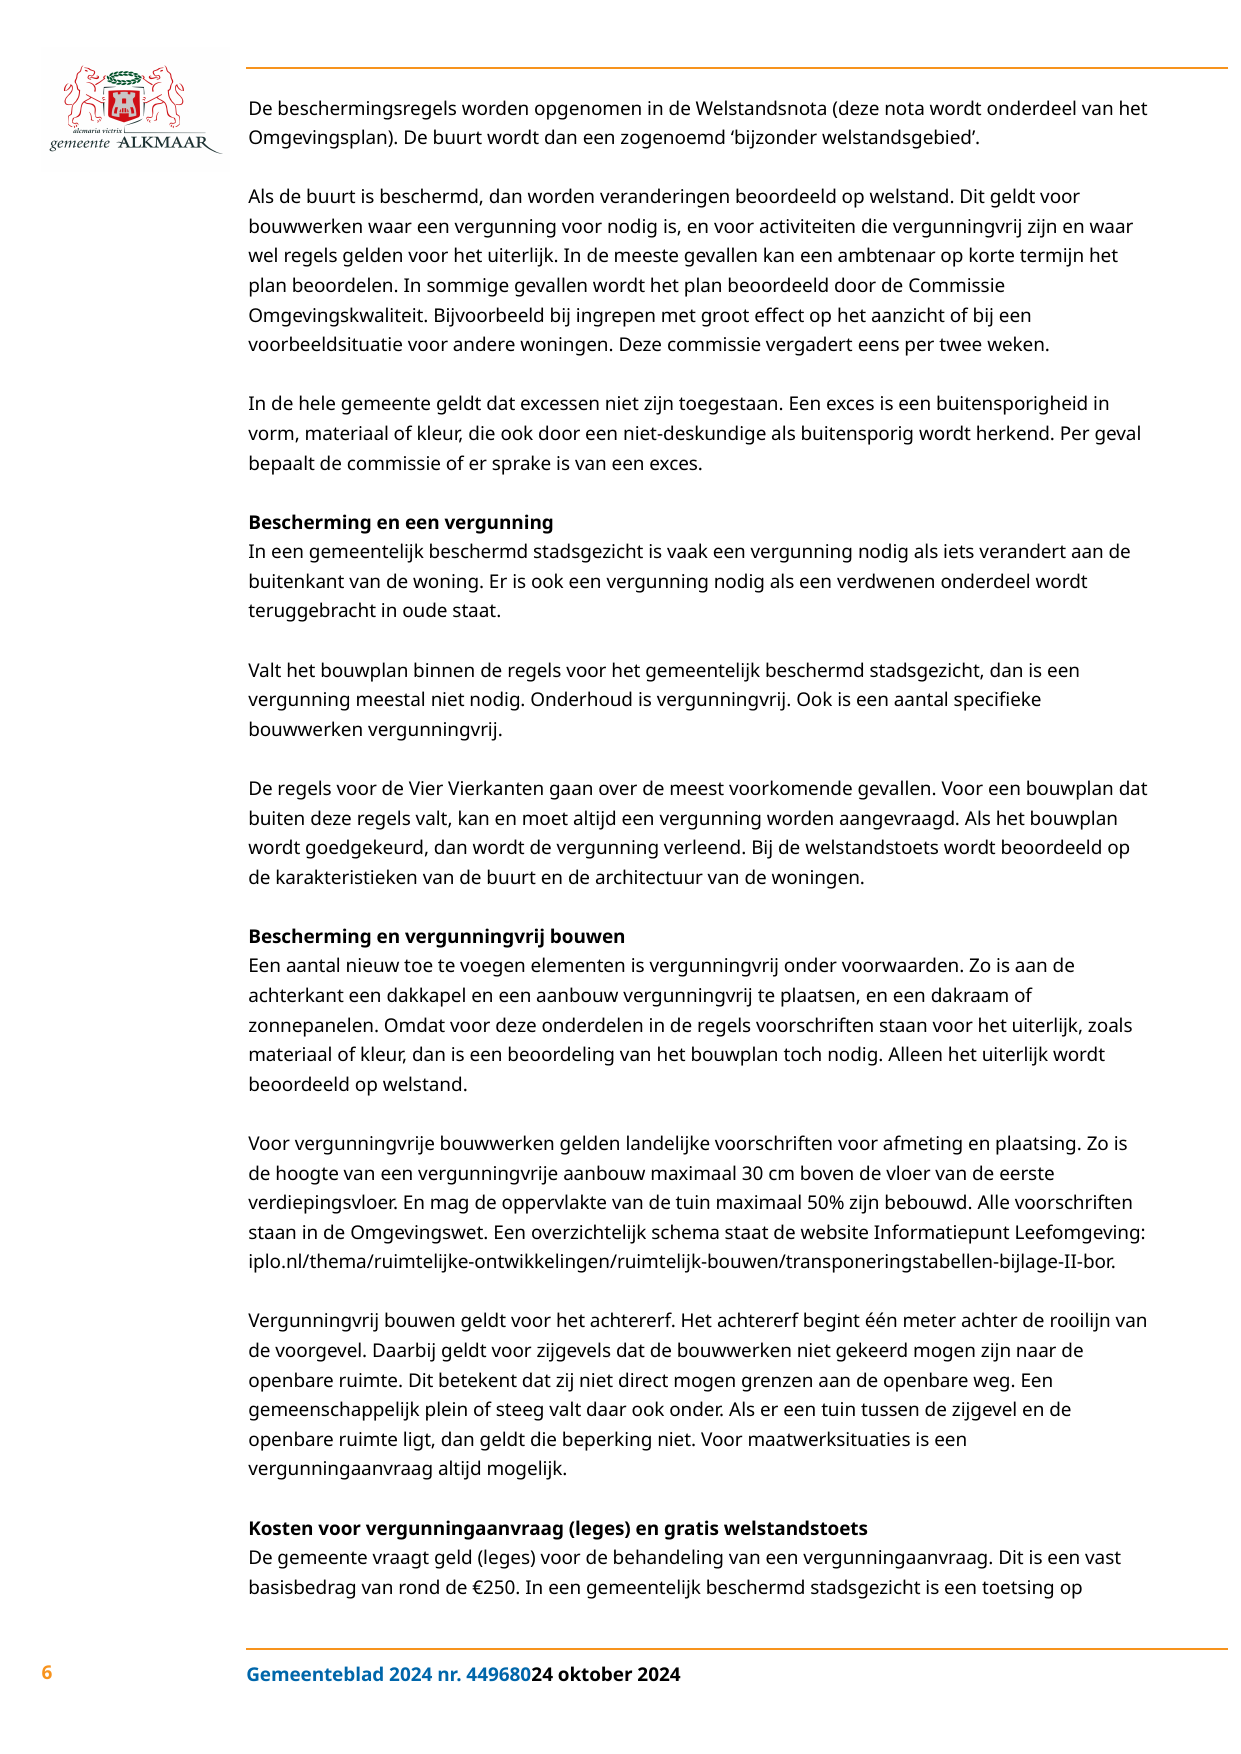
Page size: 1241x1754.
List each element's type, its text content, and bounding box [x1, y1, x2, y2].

text Valt het bouwplan binnen de regels voor het gemeentelijk beschermd stadsgezicht, dan is een vergunning meestal niet nodig. Onderhoud is vergunningvrij. Ook is een aantal specifieke bouwwerken vergunningvrij. [248, 657, 1152, 742]
text Als de buurt is beschermd, dan worden veranderingen beoordeeld op welstand. Dit geldt voor bouwwerken waar een vergunning voor nodig is, en voor activiteiten die vergunningvrij zijn en waar wel regels gelden voor het uiterlijk. In de meeste gevallen kan een ambtenaar op korte termijn het plan beoordelen. In sommige gevallen wordt het plan beoordeeld door de Commissie Omgevingskwaliteit. Bijvoorbeeld bij ingrepen met groot effect op het aanzicht of bij een voorbeeldsituatie voor andere woningen. Deze commissie vergadert eens per twee weken. [248, 183, 1152, 357]
picture [41, 47, 231, 172]
text Kosten voor vergunningaanvraag (leges) en gratis welstandstoets [248, 1515, 1152, 1541]
text De gemeente vraagt geld (leges) voor de behandeling van een vergunningaanvraag. Dit is een vast basisbedrag van rond de €250. In een gemeentelijk beschermd stadsgezicht is een toetsing op [248, 1544, 1152, 1600]
text De regels voor de Vier Vierkanten gaan over de meest voorkomende gevallen. Voor een bouwplan dat buiten deze regels valt, kan en moet altijd een vergunning worden aangevraagd. Als het bouwplan wordt goedgekeurd, dan wordt de vergunning verleend. Bij de welstandstoets wordt beoordeeld op de karakteristieken van de buurt en de architectuur van de woningen. [248, 775, 1152, 890]
text Een aantal nieuw toe te voegen elementen is vergunningvrij onder voorwaarden. Zo is aan de achterkant een dakkapel en een aanbouw vergunningvrij te plaatsen, en een dakraam of zonnepanelen. Omdat voor deze onderdelen in de regels voorschriften staan voor het uiterlijk, zoals materiaal of kleur, dan is een beoordeling van het bouwplan toch nodig. Alleen het uiterlijk wordt beoordeeld op welstand. [248, 953, 1152, 1097]
text In de hele gemeente geldt dat excessen niet zijn toegestaan. Een exces is een buitensporigheid in vorm, materiaal of kleur, die ook door een niet-deskundige als buitensporig wordt herkend. Per geval bepaalt de commissie of er sprake is van een exces. [248, 391, 1152, 476]
text Vergunningvrij bouwen geldt voor het achtererf. Het achtererf begint één meter achter de rooilijn van de voorgevel. Daarbij geldt voor zijgevels dat de bouwwerken niet gekeerd mogen zijn naar de openbare ruimte. Dit betekent dat zij niet direct mogen grenzen aan de openbare weg. Een gemeenschappelijk plein of steeg valt daar ook onder. Als er een tuin tussen de zijgevel en de openbare ruimte ligt, dan geldt die beperking niet. Voor maatwerksituaties is een vergunningaanvraag altijd mogelijk. [248, 1308, 1152, 1481]
text Voor vergunningvrije bouwwerken gelden landelijke voorschriften voor afmeting en plaatsing. Zo is de hoogte van een vergunningvrije aanbouw maximaal 30 cm boven de vloer van de eerste verdiepingsvloer. En mag de oppervlakte van de tuin maximaal 50% zijn bebouwd. Alle voorschriften staan in de Omgevingswet. Een overzichtelijk schema staat de website Informatiepunt Leefomgeving: iplo.nl/thema/ruimtelijke-ontwikkelingen/ruimtelijk-bouwen/transponeringstabellen-bijlage-II-bor. [248, 1130, 1152, 1274]
text In een gemeentelijk beschermd stadsgezicht is vaak een vergunning nodig als iets verandert aan de buitenkant van de woning. Er is ook een vergunning nodig als een verdwenen onderdeel wordt teruggebracht in oude staat. [248, 538, 1152, 623]
text Bescherming en een vergunning [248, 509, 1152, 535]
text Bescherming en vergunningvrij bouwen [248, 923, 1152, 949]
text De beschermingsregels worden opgenomen in de Welstandsnota (deze nota wordt onderdeel van het Omgevingsplan). De buurt wordt dan een zogenoemd ‘bijzonder welstandsgebied’. [248, 95, 1152, 150]
